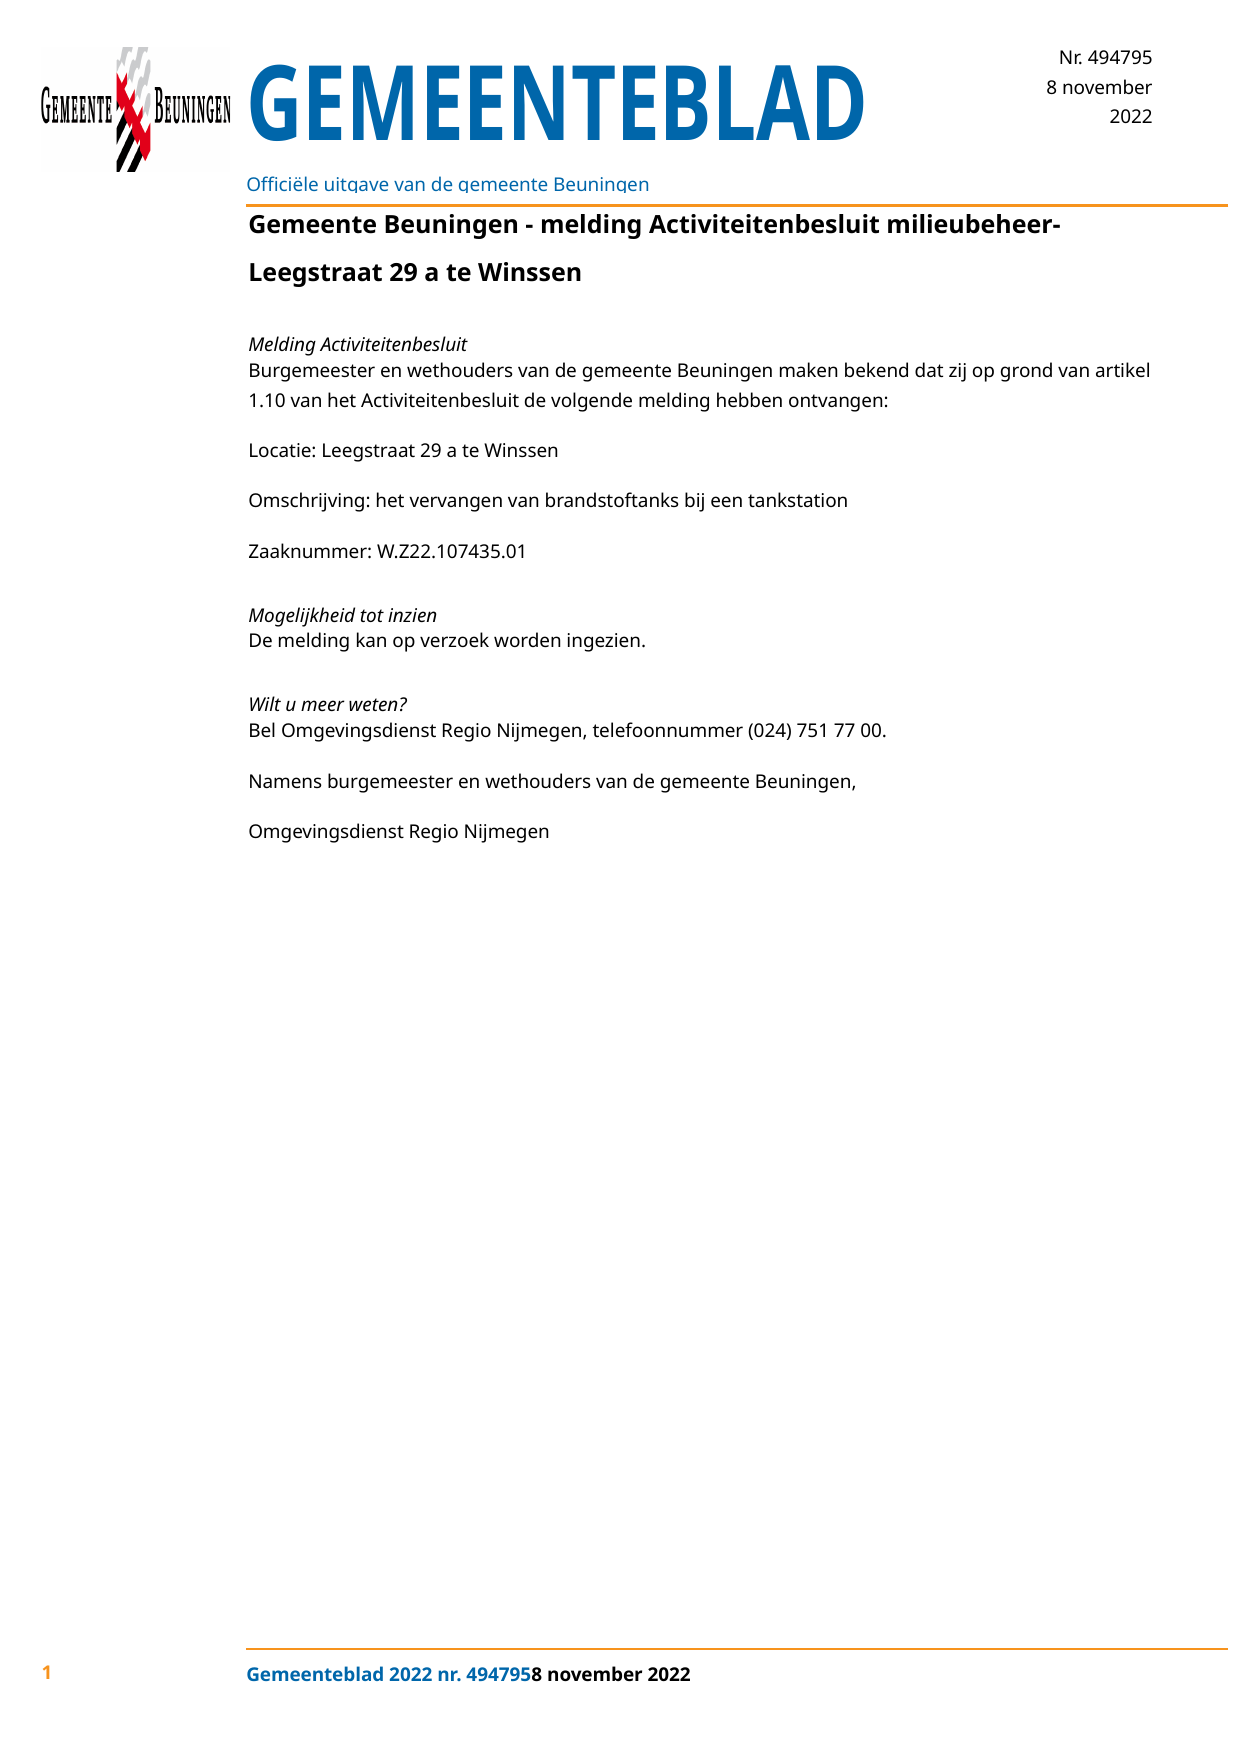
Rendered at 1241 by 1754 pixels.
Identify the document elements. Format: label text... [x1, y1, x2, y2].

text Locatie: Leegstraat 29 a te Winssen [248, 437, 1152, 463]
text Gemeente Beuningen - melding Activiteitenbesluit milieubeheer- Leegstraat 29 a te Winssen [248, 207, 1152, 288]
text Zaaknummer: W.Z22.107435.01 [248, 538, 1152, 564]
text Melding Activiteitenbesluit [248, 331, 1152, 357]
text Mogelijkheid tot inzien [248, 602, 1152, 628]
text Wilt u meer weten? [248, 692, 1152, 717]
text Omgevingsdienst Regio Nijmegen [248, 818, 1152, 844]
text Omschrijving: het vervangen van brandstoftanks bij een tankstation [248, 488, 1152, 513]
text Burgemeester en wethouders van de gemeente Beuningen maken bekend dat zij op grond van artikel 1.10 van het Activiteitenbesluit de volgende melding hebben ontvangen: [248, 357, 1152, 412]
text Namens burgemeester en wethouders van de gemeente Beuningen, [248, 768, 1152, 793]
picture [41, 47, 231, 172]
text De melding kan op verzoek worden ingezien. [248, 628, 1152, 653]
text Bel Omgevingsdienst Regio Nijmegen, telefoonnummer (024) 751 77 00. [248, 717, 1152, 743]
